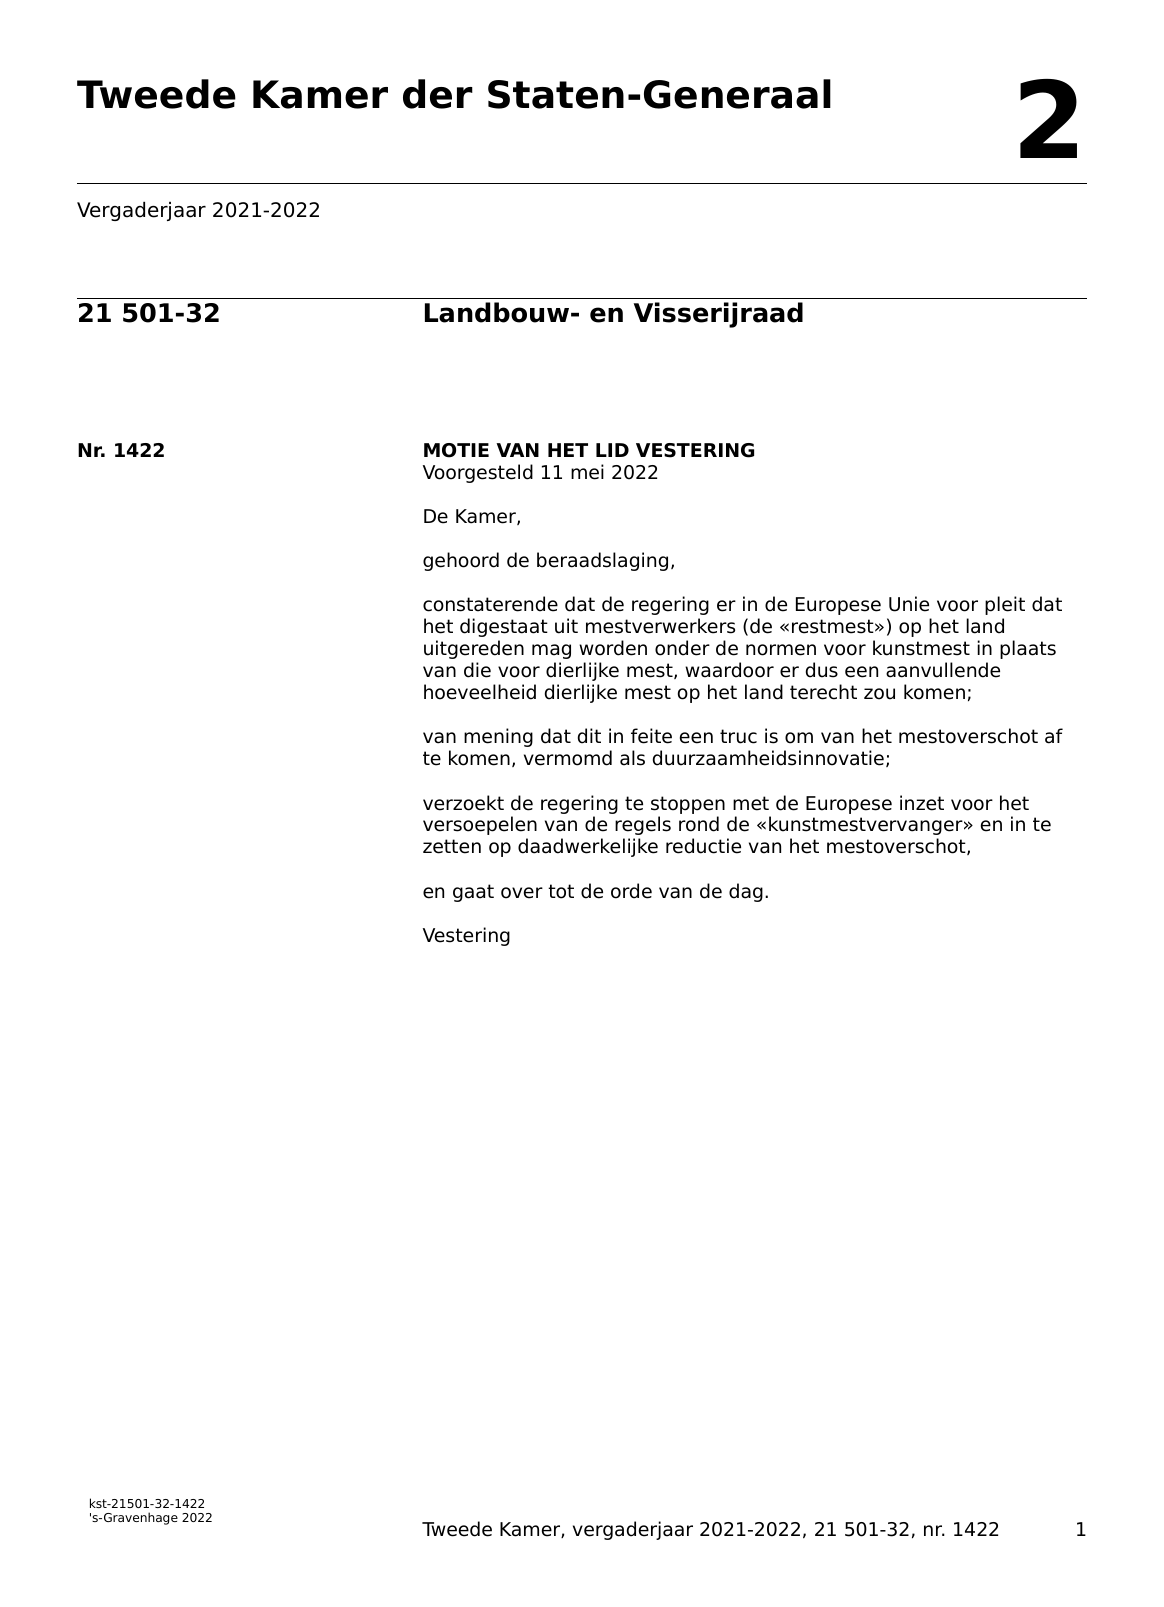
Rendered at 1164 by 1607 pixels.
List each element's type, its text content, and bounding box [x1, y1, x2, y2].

text constaterende dat de regering er in de Europese Unie voor pleit dat het digestaat uit mestverwerkers (de «restmest») op het land uitgereden mag worden onder de normen voor kunstmest in plaats van die voor dierlijke mest, waardoor er dus een aanvullende hoeveelheid dierlijke mest op het land terecht zou komen; [422, 594, 1087, 704]
table_header Tweede Kamer der Staten-Generaal [77, 59, 886, 183]
text De Kamer, [422, 506, 1087, 528]
text Voorgesteld 11 mei 2022 [422, 462, 1087, 484]
text kst-21501-32-1422 [88, 1497, 323, 1511]
text verzoekt de regering te stoppen met de Europese inzet voor het versoepelen van de regels rond de «kunstmestvervanger» en in te zetten op daadwerkelijke reductie van het mestoverschot, [422, 792, 1087, 858]
text van mening dat dit in feite een truc is om van het mestoverschot af te komen, vermomd als duurzaamheidsinnovatie; [422, 726, 1087, 770]
subtitle 21 501-32 Landbouw- en Visserijraad [77, 299, 1087, 329]
subtitle Nr. 1422 MOTIE VAN HET LID VESTERING [77, 440, 1087, 462]
text gehoord de beraadslaging, [422, 550, 1087, 572]
table_cell Vergaderjaar 2021-2022 [77, 184, 1087, 298]
text en gaat over tot de orde van de dag. [422, 881, 1087, 902]
text Vestering [422, 925, 1087, 947]
table_header 2 [886, 59, 1087, 183]
text 's-Gravenhage 2022 [88, 1511, 323, 1525]
